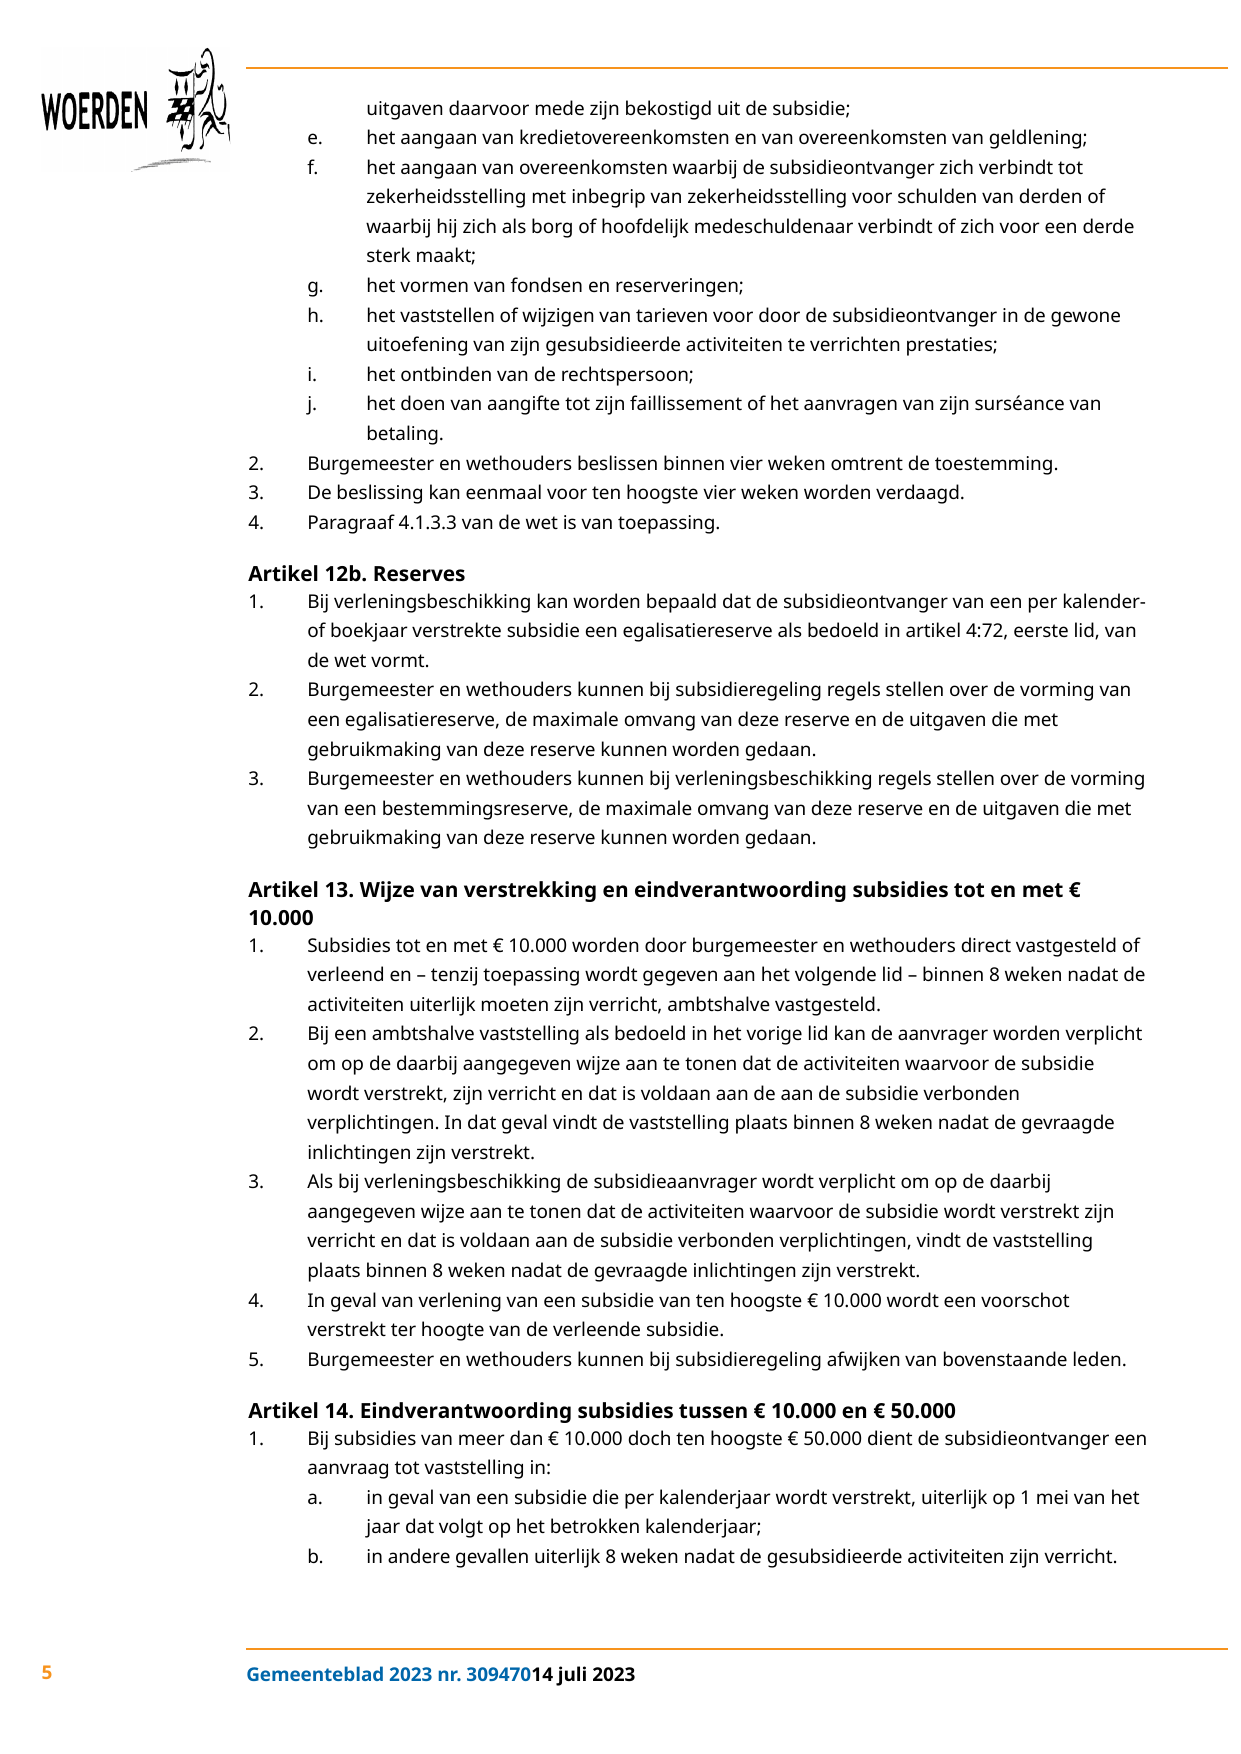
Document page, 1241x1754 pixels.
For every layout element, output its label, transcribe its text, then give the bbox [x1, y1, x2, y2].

list het aangaan van kredietovereenkomsten en van overeenkomsten van geldlening; [307, 124, 1152, 150]
list Paragraaf 4.1.3.3 van de wet is van toepassing. [248, 509, 1152, 535]
list het vormen van fondsen en reserveringen; [307, 272, 1152, 298]
list in andere gevallen uiterlijk 8 weken nadat de gesubsidieerde activiteiten zijn verricht. [307, 1543, 1152, 1569]
list Als bij verleningsbeschikking de subsidieaanvrager wordt verplicht om op de daarbij aangegeven wijze aan te tonen dat de activiteiten waarvoor de subsidie wordt verstrekt zijn verricht en dat is voldaan aan de subsidie verbonden verplichtingen, vindt de vaststelling plaats binnen 8 weken nadat de gevraagde inlichtingen zijn verstrekt. [248, 1168, 1152, 1283]
list het doen van aangifte tot zijn faillissement of het aanvragen van zijn surséance van betaling. [307, 391, 1152, 446]
list het vaststellen of wijzigen van tarieven voor door de subsidieontvanger in de gewone uitoefening van zijn gesubsidieerde activiteiten te verrichten prestaties; [307, 302, 1152, 357]
list Burgemeester en wethouders kunnen bij subsidieregeling afwijken van bovenstaande leden. [248, 1346, 1152, 1372]
list in geval van een subsidie die per kalenderjaar wordt verstrekt, uiterlijk op 1 mei van het jaar dat volgt op het betrokken kalenderjaar; [307, 1484, 1152, 1539]
picture [41, 47, 231, 172]
list Burgemeester en wethouders beslissen binnen vier weken omtrent de toestemming. [248, 450, 1152, 476]
text Artikel 13. Wijze van verstrekking en eindverantwoording subsidies tot en met € 10.000 [248, 875, 1152, 932]
list Burgemeester en wethouders kunnen bij verleningsbeschikking regels stellen over de vorming van een bestemmingsreserve, de maximale omvang van deze reserve en de uitgaven die met gebruikmaking van deze reserve kunnen worden gedaan. [248, 765, 1152, 850]
list De beslissing kan eenmaal voor ten hoogste vier weken worden verdaagd. [248, 479, 1152, 505]
text Artikel 12b. Reserves [248, 559, 1152, 588]
list het aangaan van overeenkomsten waarbij de subsidieontvanger zich verbindt tot zekerheidsstelling met inbegrip van zekerheidsstelling voor schulden van derden of waarbij hij zich als borg of hoofdelijk medeschuldenaar verbindt of zich voor een derde sterk maakt; [307, 154, 1152, 268]
list Bij subsidies van meer dan € 10.000 doch ten hoogste € 50.000 dient de subsidieontvanger een aanvraag tot vaststelling in: [248, 1425, 1152, 1480]
list Bij een ambtshalve vaststelling als bedoeld in het vorige lid kan de aanvrager worden verplicht om op de daarbij aangegeven wijze aan te tonen dat de activiteiten waarvoor de subsidie wordt verstrekt, zijn verricht en dat is voldaan aan de aan de subsidie verbonden verplichtingen. In dat geval vindt de vaststelling plaats binnen 8 weken nadat de gevraagde inlichtingen zijn verstrekt. [248, 1021, 1152, 1164]
text Artikel 14. Eindverantwoording subsidies tussen € 10.000 en € 50.000 [248, 1396, 1152, 1425]
list In geval van verlening van een subsidie van ten hoogste € 10.000 wordt een voorschot verstrekt ter hoogte van de verleende subsidie. [248, 1287, 1152, 1342]
list Subsidies tot en met € 10.000 worden door burgemeester en wethouders direct vastgesteld of verleend en – tenzij toepassing wordt gegeven aan het volgende lid – binnen 8 weken nadat de activiteiten uiterlijk moeten zijn verricht, ambtshalve vastgesteld. [248, 932, 1152, 1017]
list het ontbinden van de rechtspersoon; [307, 361, 1152, 387]
list uitgaven daarvoor mede zijn bekostigd uit de subsidie; [307, 95, 1152, 121]
list Bij verleningsbeschikking kan worden bepaald dat de subsidieontvanger van een per kalender- of boekjaar verstrekte subsidie een egalisatiereserve als bedoeld in artikel 4:72, eerste lid, van de wet vormt. [248, 588, 1152, 673]
list Burgemeester en wethouders kunnen bij subsidieregeling regels stellen over de vorming van een egalisatiereserve, de maximale omvang van deze reserve en de uitgaven die met gebruikmaking van deze reserve kunnen worden gedaan. [248, 677, 1152, 761]
